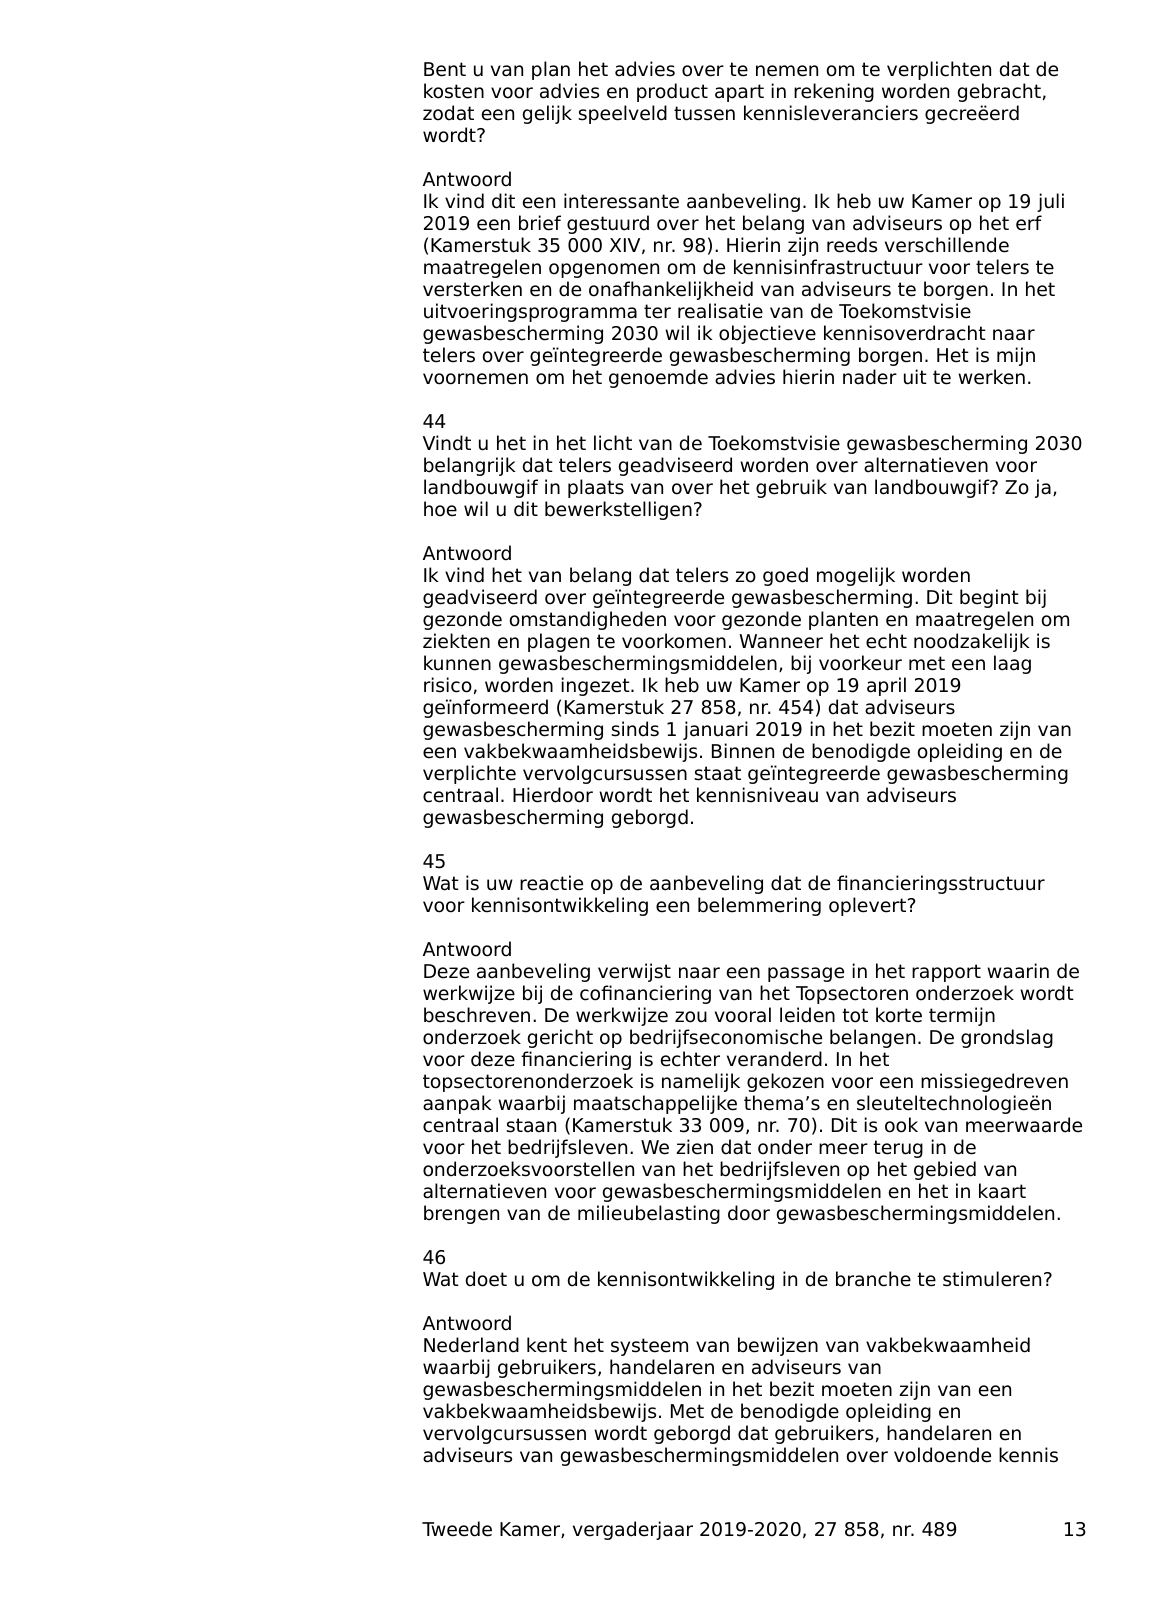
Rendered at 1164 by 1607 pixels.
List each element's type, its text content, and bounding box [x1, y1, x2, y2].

text Ik vind het van belang dat telers zo goed mogelijk worden geadviseerd over geïntegreerde gewasbescherming. Dit begint bij gezonde omstandigheden voor gezonde planten en maatregelen om ziekten en plagen te voorkomen. Wanneer het echt noodzakelijk is kunnen gewasbeschermingsmiddelen, bij voorkeur met een laag risico, worden ingezet. Ik heb uw Kamer op 19 april 2019 geïnformeerd (Kamerstuk 27 858, nr. 454) dat adviseurs gewasbescherming sinds 1 januari 2019 in het bezit moeten zijn van een vakbekwaamheidsbewijs. Binnen de benodigde opleiding en de verplichte vervolgcursussen staat geïntegreerde gewasbescherming centraal. Hierdoor wordt het kennisniveau van adviseurs gewasbescherming geborgd. [422, 565, 1087, 829]
text Deze aanbeveling verwijst naar een passage in het rapport waarin de werkwijze bij de cofinanciering van het Topsectoren onderzoek wordt beschreven. De werkwijze zou vooral leiden tot korte termijn onderzoek gericht op bedrijfseconomische belangen. De grondslag voor deze financiering is echter veranderd. In het topsectorenonderzoek is namelijk gekozen voor een missiegedreven aanpak waarbij maatschappelijke thema’s en sleuteltechnologieën centraal staan (Kamerstuk 33 009, nr. 70). Dit is ook van meerwaarde voor het bedrijfsleven. We zien dat onder meer terug in de onderzoeksvoorstellen van het bedrijfsleven op het gebied van alternatieven voor gewasbeschermingsmiddelen en het in kaart brengen van de milieubelasting door gewasbeschermingsmiddelen. [422, 961, 1087, 1225]
text Vindt u het in het licht van de Toekomstvisie gewasbescherming 2030 belangrijk dat telers geadviseerd worden over alternatieven voor landbouwgif in plaats van over het gebruik van landbouwgif? Zo ja, hoe wil u dit bewerkstelligen? [422, 433, 1087, 521]
text Nederland kent het systeem van bewijzen van vakbekwaamheid waarbij gebruikers, handelaren en adviseurs van gewasbeschermingsmiddelen in het bezit moeten zijn van een vakbekwaamheidsbewijs. Met de benodigde opleiding en vervolgcursussen wordt geborgd dat gebruikers, handelaren en adviseurs van gewasbeschermingsmiddelen over voldoende kennis [422, 1335, 1087, 1467]
text Wat is uw reactie op de aanbeveling dat de financieringsstructuur voor kennisontwikkeling een belemmering oplevert? [422, 873, 1087, 917]
text 44 [422, 411, 1087, 433]
text Antwoord [422, 939, 1087, 961]
text Antwoord [422, 169, 1087, 191]
text Antwoord [422, 543, 1087, 565]
text Bent u van plan het advies over te nemen om te verplichten dat de kosten voor advies en product apart in rekening worden gebracht, zodat een gelijk speelveld tussen kennisleveranciers gecreëerd wordt? [422, 59, 1087, 147]
text Antwoord [422, 1313, 1087, 1335]
text Ik vind dit een interessante aanbeveling. Ik heb uw Kamer op 19 juli 2019 een brief gestuurd over het belang van adviseurs op het erf (Kamerstuk 35 000 XIV, nr. 98). Hierin zijn reeds verschillende maatregelen opgenomen om de kennisinfrastructuur voor telers te versterken en de onafhankelijkheid van adviseurs te borgen. In het uitvoeringsprogramma ter realisatie van de Toekomstvisie gewasbescherming 2030 wil ik objectieve kennisoverdracht naar telers over geïntegreerde gewasbescherming borgen. Het is mijn voornemen om het genoemde advies hierin nader uit te werken. [422, 191, 1087, 389]
text 45 [422, 851, 1087, 873]
text Wat doet u om de kennisontwikkeling in de branche te stimuleren? [422, 1269, 1087, 1291]
text 46 [422, 1247, 1087, 1269]
